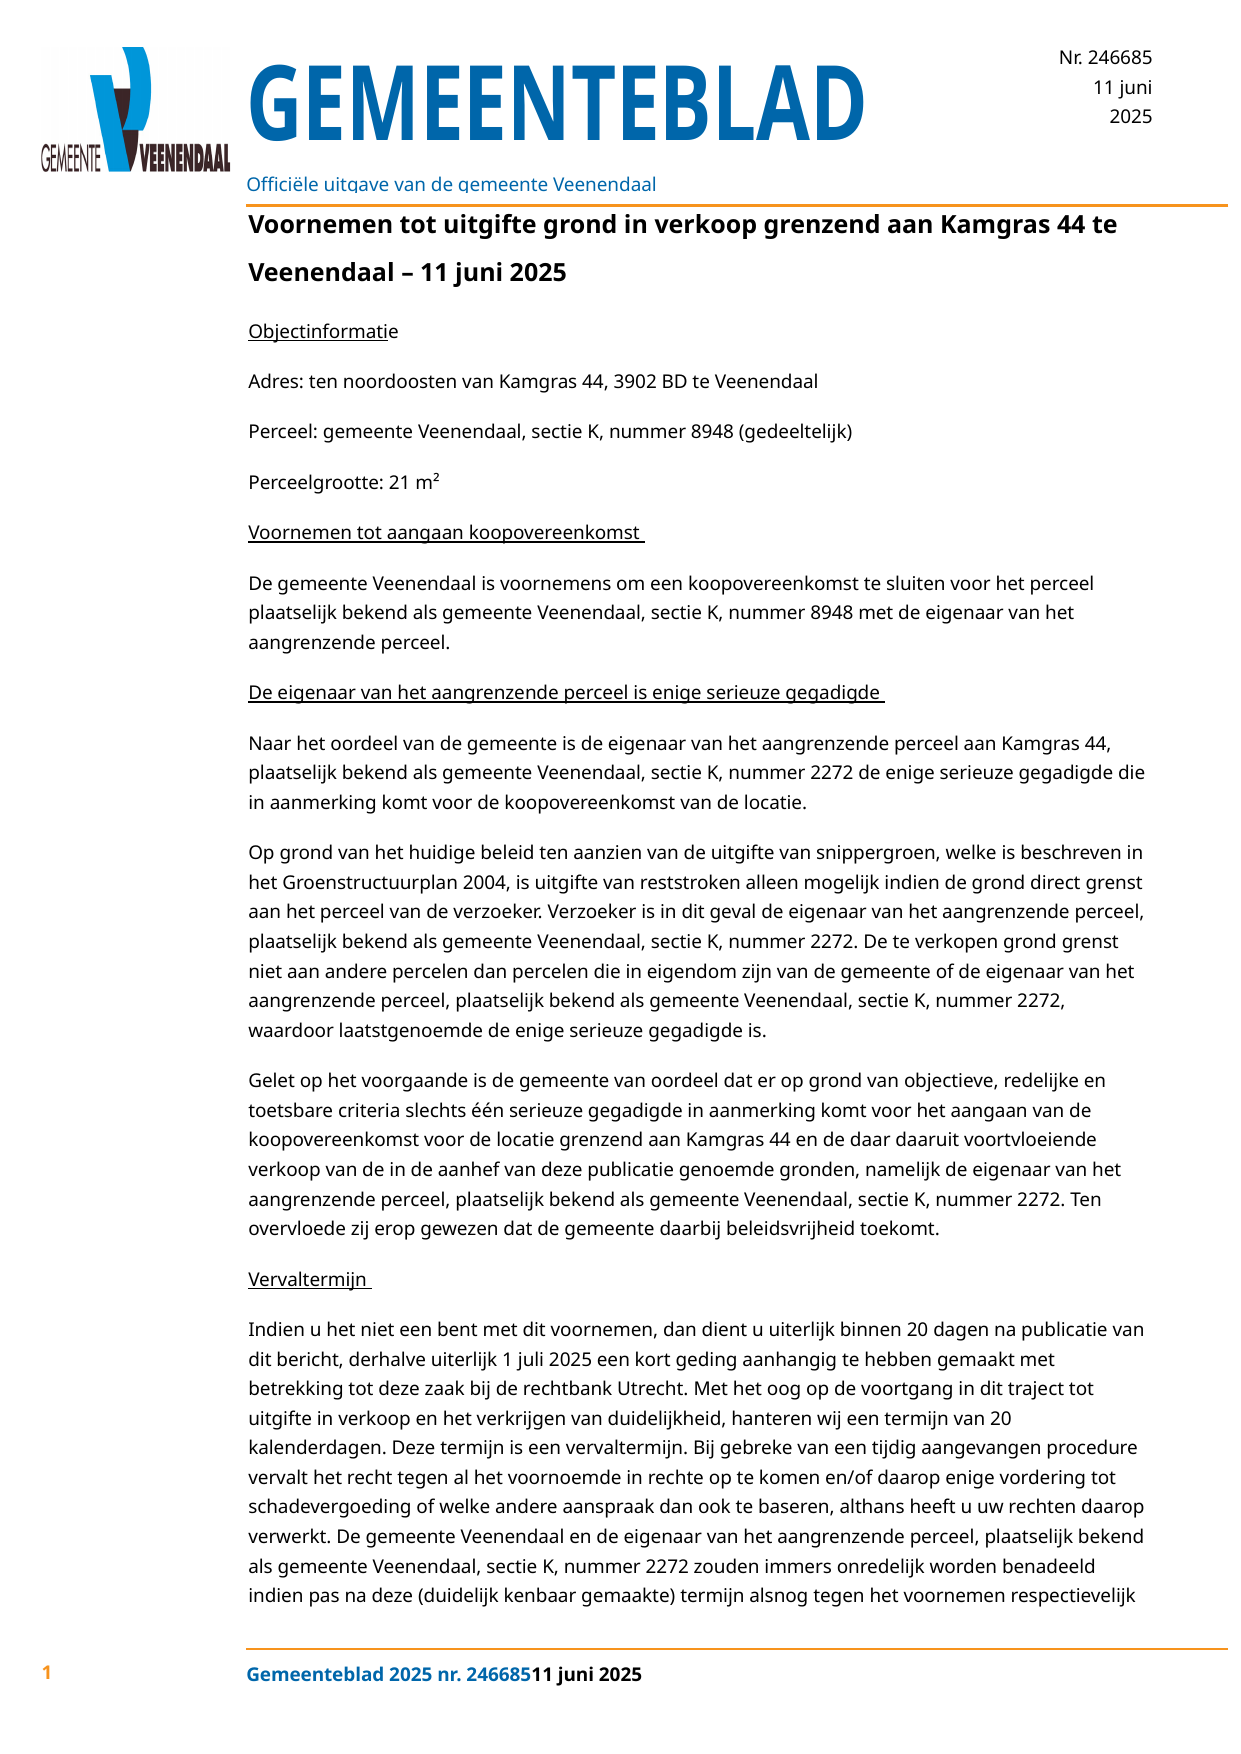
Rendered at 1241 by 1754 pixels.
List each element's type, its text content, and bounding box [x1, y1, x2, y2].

text Voornemen tot aangaan koopovereenkomst [248, 519, 1152, 545]
text Voornemen tot uitgifte grond in verkoop grenzend aan Kamgras 44 te Veenendaal – 11 juni 2025 [248, 207, 1152, 288]
text Vervaltermijn [248, 1266, 1152, 1292]
text De gemeente Veenendaal is voornemens om een koopovereenkomst te sluiten voor het perceel plaatselijk bekend als gemeente Veenendaal, sectie K, nummer 8948 met de eigenaar van het aangrenzende perceel. [248, 570, 1152, 655]
text Perceelgrootte: 21 m² [248, 469, 1152, 495]
text Op grond van het huidige beleid ten aanzien van de uitgifte van snippergroen, welke is beschreven in het Groenstructuurplan 2004, is uitgifte van reststroken alleen mogelijk indien de grond direct grenst aan het perceel van de verzoeker. Verzoeker is in dit geval de eigenaar van het aangrenzende perceel, plaatselijk bekend als gemeente Veenendaal, sectie K, nummer 2272. De te verkopen grond grenst niet aan andere percelen dan percelen die in eigendom zijn van de gemeente of de eigenaar van het aangrenzende perceel, plaatselijk bekend als gemeente Veenendaal, sectie K, nummer 2272, waardoor laatstgenoemde de enige serieuze gegadigde is. [248, 839, 1152, 1043]
text Objectinformatie [248, 318, 1152, 344]
text Perceel: gemeente Veenendaal, sectie K, nummer 8948 (gedeeltelijk) [248, 419, 1152, 444]
text De eigenaar van het aangrenzende perceel is enige serieuze gegadigde [248, 679, 1152, 705]
text Naar het oordeel van de gemeente is de eigenaar van het aangrenzende perceel aan Kamgras 44, plaatselijk bekend als gemeente Veenendaal, sectie K, nummer 2272 de enige serieuze gegadigde die in aanmerking komt voor de koopovereenkomst van de locatie. [248, 730, 1152, 815]
text Indien u het niet een bent met dit voornemen, dan dient u uiterlijk binnen 20 dagen na publicatie van dit bericht, derhalve uiterlijk 1 juli 2025 een kort geding aanhangig te hebben gemaakt met betrekking tot deze zaak bij de rechtbank Utrecht. Met het oog op de voortgang in dit traject tot uitgifte in verkoop en het verkrijgen van duidelijkheid, hanteren wij een termijn van 20 kalenderdagen. Deze termijn is een vervaltermijn. Bij gebreke van een tijdig aangevangen procedure vervalt het recht tegen al het voornoemde in rechte op te komen en/of daarop enige vordering tot schadevergoeding of welke andere aanspraak dan ook te baseren, althans heeft u uw rechten daarop verwerkt. De gemeente Veenendaal en de eigenaar van het aangrenzende perceel, plaatselijk bekend als gemeente Veenendaal, sectie K, nummer 2272 zouden immers onredelijk worden benadeeld indien pas na deze (duidelijk kenbaar gemaakte) termijn alsnog tegen het voornemen respectievelijk [248, 1316, 1152, 1608]
text Gelet op het voorgaande is de gemeente van oordeel dat er op grond van objectieve, redelijke en toetsbare criteria slechts één serieuze gegadigde in aanmerking komt voor het aangaan van de koopovereenkomst voor de locatie grenzend aan Kamgras 44 en de daar daaruit voortvloeiende verkoop van de in de aanhef van deze publicatie genoemde gronden, namelijk de eigenaar van het aangrenzende perceel, plaatselijk bekend als gemeente Veenendaal, sectie K, nummer 2272. Ten overvloede zij erop gewezen dat de gemeente daarbij beleidsvrijheid toekomt. [248, 1067, 1152, 1241]
picture [123, 47, 231, 172]
picture [41, 47, 130, 172]
text Adres: ten noordoosten van Kamgras 44, 3902 BD te Veenendaal [248, 368, 1152, 394]
